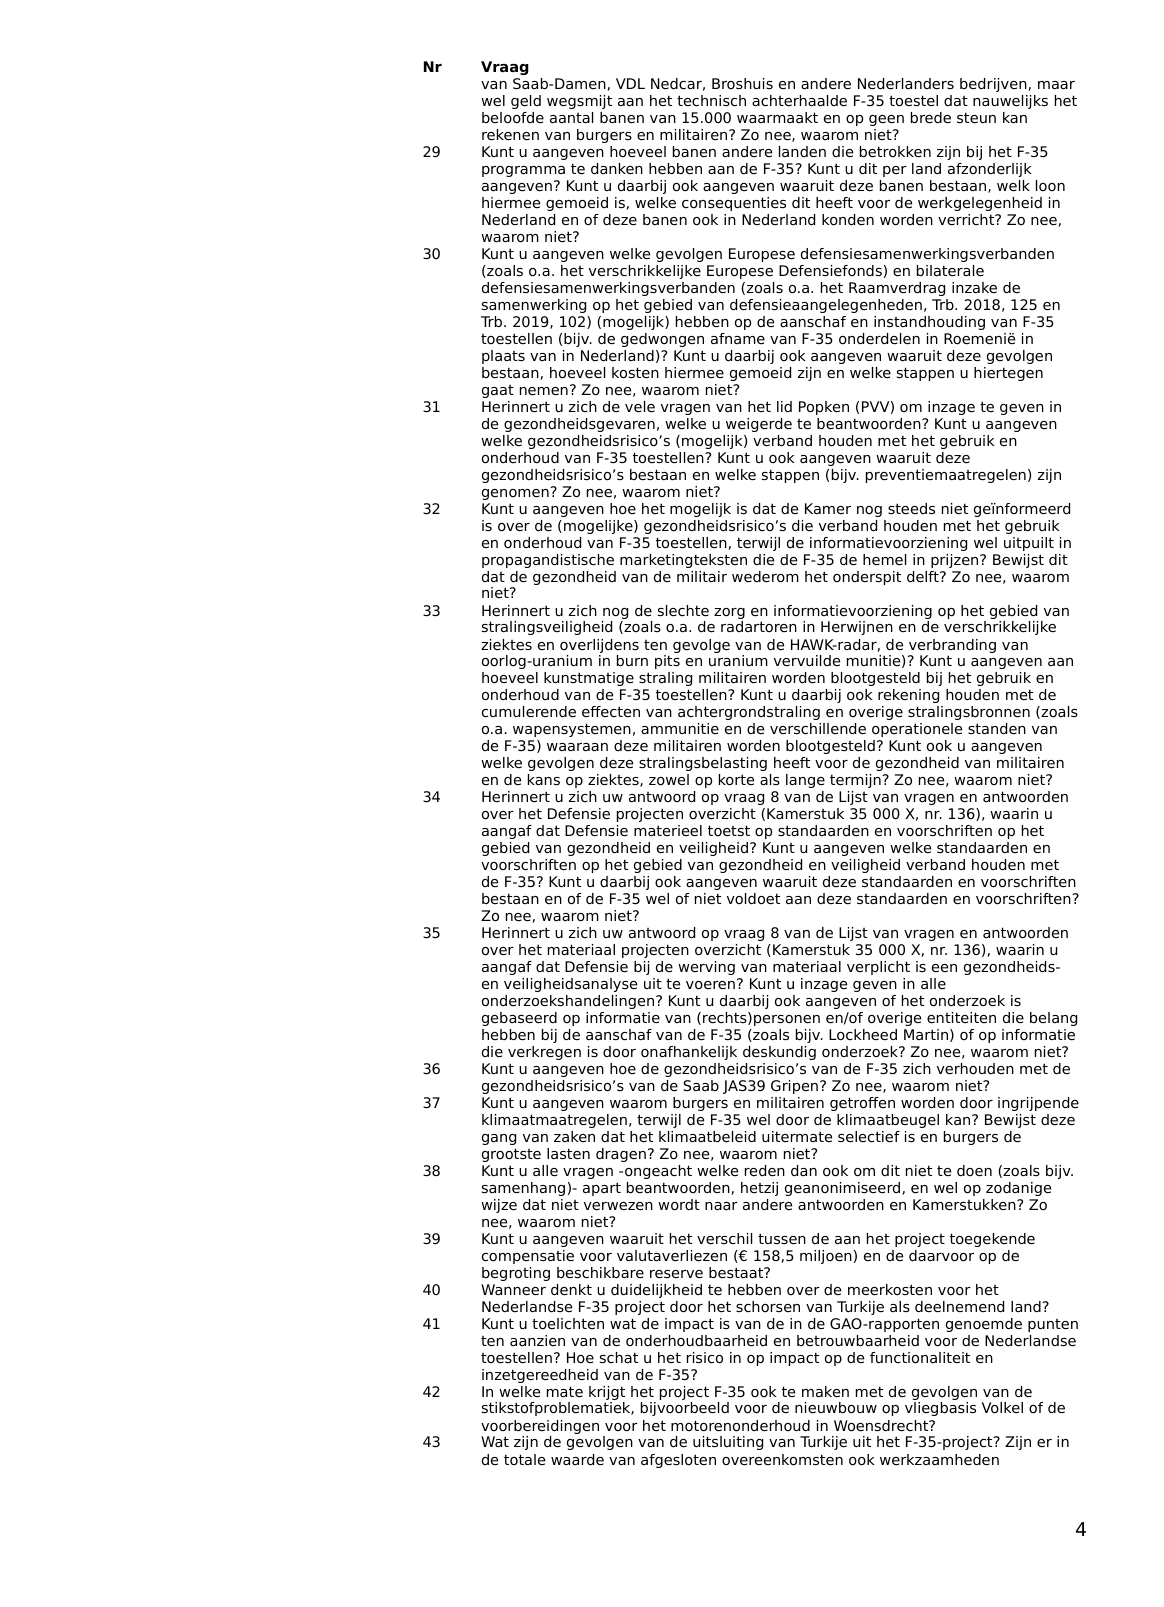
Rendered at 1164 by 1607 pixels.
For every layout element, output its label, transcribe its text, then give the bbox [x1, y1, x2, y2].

table_cell Wanneer denkt u duidelijkheid te hebben over de meerkosten voor het Nederlandse F-35 project door het schorsen van Turkije als deelnemend land? [475, 1282, 1087, 1316]
table_header Nr [422, 59, 475, 76]
table_cell 32 [422, 501, 475, 602]
table_cell Kunt u aangeven welke gevolgen Europese defensiesamenwerkingsverbanden (zoals o.a. het verschrikkelijke Europese Defensiefonds) en bilaterale defensiesamenwerkingsverbanden (zoals o.a. het Raamverdrag inzake de samenwerking op het gebied van defensieaangelegenheden, Trb. 2018, 125 en Trb. 2019, 102) (mogelijk) hebben op de aanschaf en instandhouding van F-35 toestellen (bijv. de gedwongen afname van F-35 onderdelen in Roemenië in plaats van in Nederland)? Kunt u daarbij ook aangeven waaruit deze gevolgen bestaan, hoeveel kosten hiermee gemoeid zijn en welke stappen u hiertegen gaat nemen? Zo nee, waarom niet? [475, 246, 1087, 399]
table_cell [422, 76, 475, 144]
table_header Vraag [475, 59, 1087, 76]
table_cell Kunt u aangeven hoe het mogelijk is dat de Kamer nog steeds niet geïnformeerd is over de (mogelijke) gezondheidsrisico’s die verband houden met het gebruik en onderhoud van F-35 toestellen, terwijl de informatievoorziening wel uitpuilt in propagandistische marketingteksten die de F-35 de hemel in prijzen? Bewijst dit dat de gezondheid van de militair wederom het onderspit delft? Zo nee, waarom niet? [475, 501, 1087, 602]
table_cell 29 [422, 144, 475, 246]
table_cell Herinnert u zich de vele vragen van het lid Popken (PVV) om inzage te geven in de gezondheidsgevaren, welke u weigerde te beantwoorden? Kunt u aangeven welke gezondheidsrisico’s (mogelijk) verband houden met het gebruik en onderhoud van F-35 toestellen? Kunt u ook aangeven waaruit deze gezondheidsrisico’s bestaan en welke stappen (bijv. preventiemaatregelen) zijn genomen? Zo nee, waarom niet? [475, 399, 1087, 501]
table_cell 38 [422, 1163, 475, 1231]
table_cell Herinnert u zich uw antwoord op vraag 8 van de Lijst van vragen en antwoorden over het materiaal projecten overzicht (Kamerstuk 35 000 X, nr. 136), waarin u aangaf dat Defensie bij de werving van materiaal verplicht is een gezondheids- en veiligheidsanalyse uit te voeren? Kunt u inzage geven in alle onderzoekshandelingen? Kunt u daarbij ook aangeven of het onderzoek is gebaseerd op informatie van (rechts)personen en/of overige entiteiten die belang hebben bij de aanschaf van de F-35 (zoals bijv. Lockheed Martin) of op informatie die verkregen is door onafhankelijk deskundig onderzoek? Zo nee, waarom niet? [475, 925, 1087, 1061]
table_cell In welke mate krijgt het project F-35 ook te maken met de gevolgen van de stikstofproblematiek, bijvoorbeeld voor de nieuwbouw op vliegbasis Volkel of de voorbereidingen voor het motorenonderhoud in Woensdrecht? [475, 1384, 1087, 1434]
table_cell Kunt u aangeven waarom burgers en militairen getroffen worden door ingrijpende klimaatmaatregelen, terwijl de F-35 wel door de klimaatbeugel kan? Bewijst deze gang van zaken dat het klimaatbeleid uitermate selectief is en burgers de grootste lasten dragen? Zo nee, waarom niet? [475, 1095, 1087, 1163]
table_cell Kunt u alle vragen -ongeacht welke reden dan ook om dit niet te doen (zoals bijv. samenhang)- apart beantwoorden, hetzij geanonimiseerd, en wel op zodanige wijze dat niet verwezen wordt naar andere antwoorden en Kamerstukken? Zo nee, waarom niet? [475, 1163, 1087, 1231]
table_cell 36 [422, 1061, 475, 1095]
table_cell 40 [422, 1282, 475, 1316]
table_cell 39 [422, 1231, 475, 1282]
table_cell Kunt u aangeven waaruit het verschil tussen de aan het project toegekende compensatie voor valutaverliezen (€ 158,5 miljoen) en de daarvoor op de begroting beschikbare reserve bestaat? [475, 1231, 1087, 1282]
table_cell Herinnert u zich nog de slechte zorg en informatievoorziening op het gebied van stralingsveiligheid (zoals o.a. de radartoren in Herwijnen en de verschrikkelijke ziektes en overlijdens ten gevolge van de HAWK-radar, de verbranding van oorlog-uranium in burn pits en uranium vervuilde munitie)? Kunt u aangeven aan hoeveel kunstmatige straling militairen worden blootgesteld bij het gebruik en onderhoud van de F-35 toestellen? Kunt u daarbij ook rekening houden met de cumulerende effecten van achtergrondstraling en overige stralingsbronnen (zoals o.a. wapensystemen, ammunitie en de verschillende operationele standen van de F-35) waaraan deze militairen worden blootgesteld? Kunt ook u aangeven welke gevolgen deze stralingsbelasting heeft voor de gezondheid van militairen en de kans op ziektes, zowel op korte als lange termijn? Zo nee, waarom niet? [475, 603, 1087, 789]
table_cell 43 [422, 1434, 475, 1468]
table_cell Kunt u aangeven hoe de gezondheidsrisico’s van de F-35 zich verhouden met de gezondheidsrisico’s van de Saab JAS39 Gripen? Zo nee, waarom niet? [475, 1061, 1087, 1095]
table_cell 41 [422, 1316, 475, 1383]
table_cell Wat zijn de gevolgen van de uitsluiting van Turkije uit het F-35-project? Zijn er in de totale waarde van afgesloten overeenkomsten ook werkzaamheden [475, 1434, 1087, 1468]
table_cell 33 [422, 603, 475, 789]
table_cell Kunt u aangeven hoeveel banen andere landen die betrokken zijn bij het F-35 programma te danken hebben aan de F-35? Kunt u dit per land afzonderlijk aangeven? Kunt u daarbij ook aangeven waaruit deze banen bestaan, welk loon hiermee gemoeid is, welke consequenties dit heeft voor de werkgelegenheid in Nederland en of deze banen ook in Nederland konden worden verricht? Zo nee, waarom niet? [475, 144, 1087, 246]
table_cell 34 [422, 789, 475, 925]
table_cell Kunt u toelichten wat de impact is van de in de GAO-rapporten genoemde punten ten aanzien van de onderhoudbaarheid en betrouwbaarheid voor de Nederlandse toestellen? Hoe schat u het risico in op impact op de functionaliteit en inzetgereedheid van de F-35? [475, 1316, 1087, 1383]
table_cell 35 [422, 925, 475, 1061]
table_cell 30 [422, 246, 475, 399]
table_cell 31 [422, 399, 475, 501]
table_cell van Saab-Damen, VDL Nedcar, Broshuis en andere Nederlanders bedrijven, maar wel geld wegsmijt aan het technisch achterhaalde F-35 toestel dat nauwelijks het beloofde aantal banen van 15.000 waarmaakt en op geen brede steun kan rekenen van burgers en militairen? Zo nee, waarom niet? [475, 76, 1087, 144]
table_cell Herinnert u zich uw antwoord op vraag 8 van de Lijst van vragen en antwoorden over het Defensie projecten overzicht (Kamerstuk 35 000 X, nr. 136), waarin u aangaf dat Defensie materieel toetst op standaarden en voorschriften op het gebied van gezondheid en veiligheid? Kunt u aangeven welke standaarden en voorschriften op het gebied van gezondheid en veiligheid verband houden met de F-35? Kunt u daarbij ook aangeven waaruit deze standaarden en voorschriften bestaan en of de F-35 wel of niet voldoet aan deze standaarden en voorschriften? Zo nee, waarom niet? [475, 789, 1087, 925]
table_cell 37 [422, 1095, 475, 1163]
table_cell 42 [422, 1384, 475, 1434]
